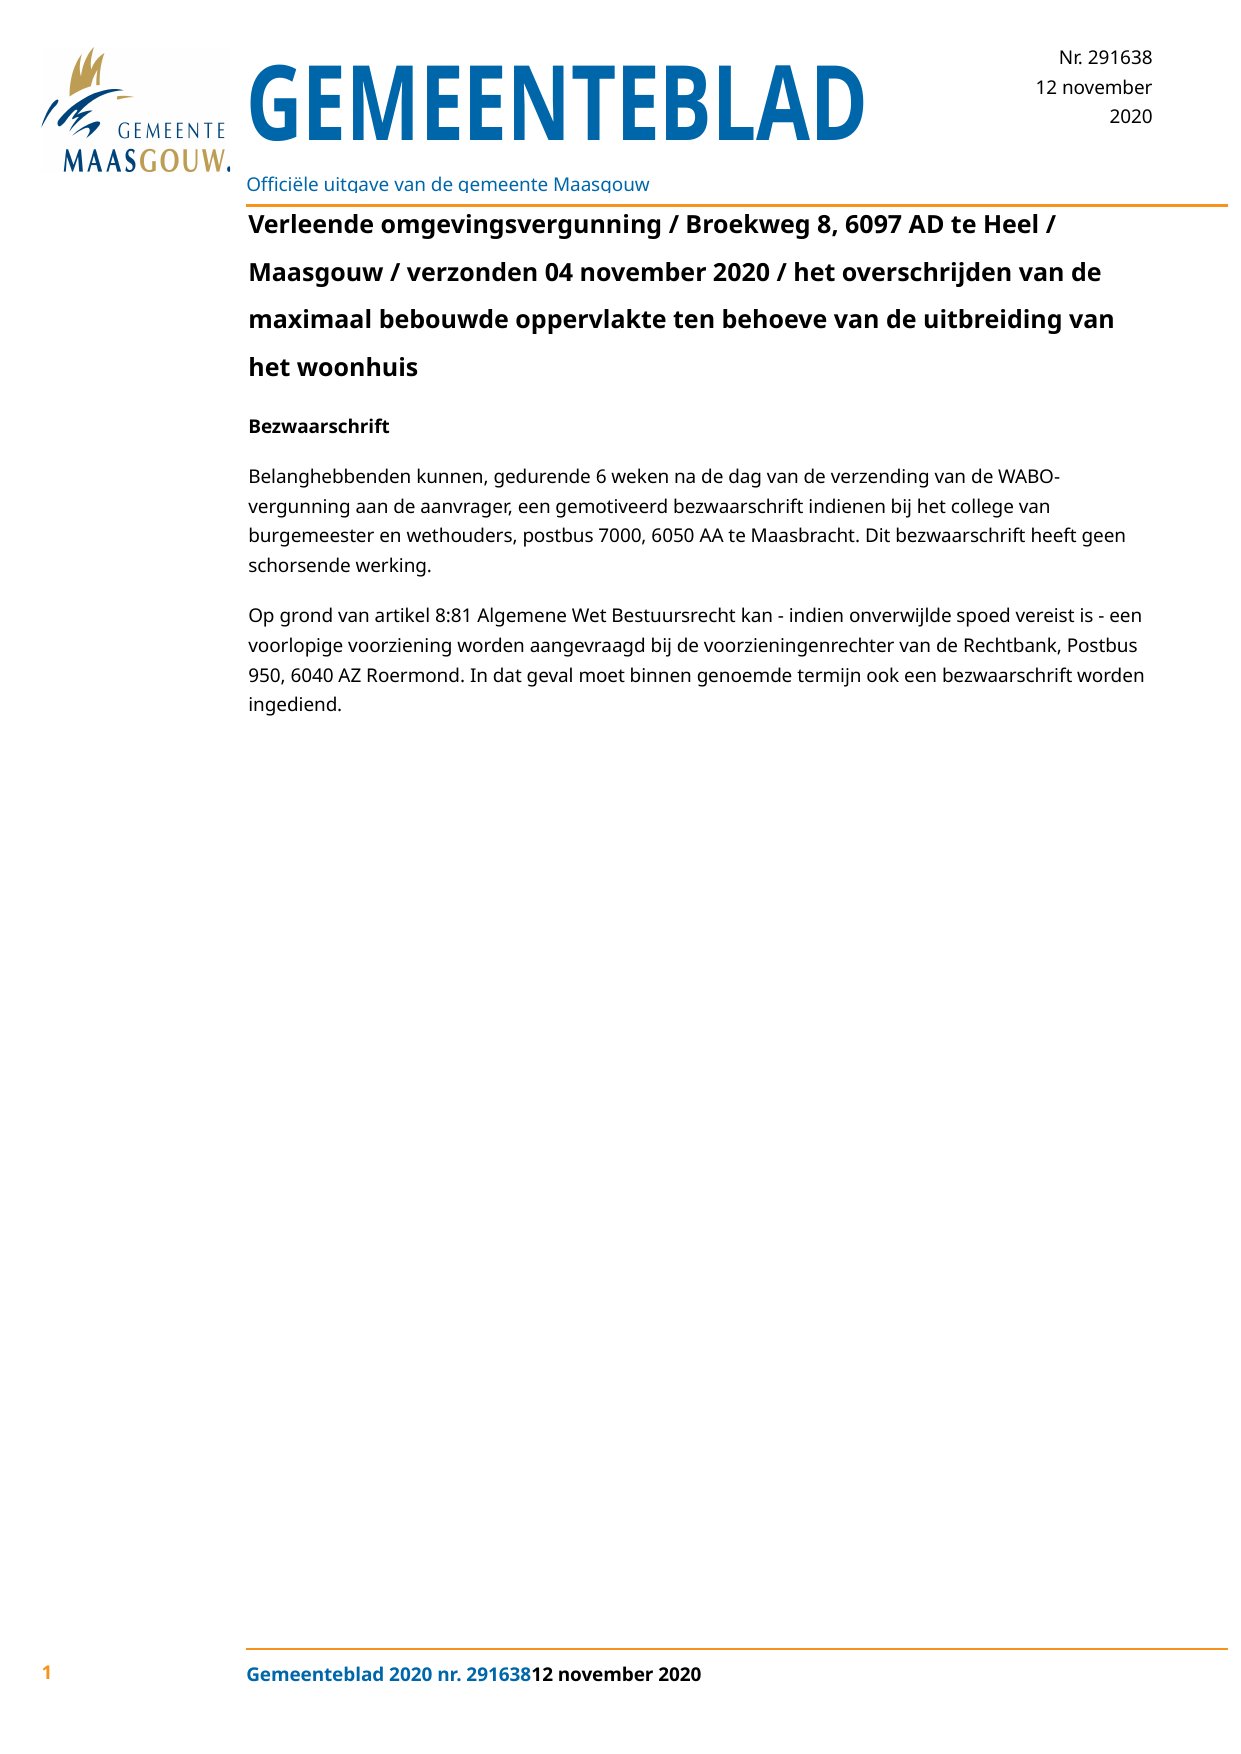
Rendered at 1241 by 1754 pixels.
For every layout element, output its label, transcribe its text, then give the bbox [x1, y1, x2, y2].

text Belanghebbenden kunnen, gedurende 6 weken na de dag van de verzending van de WABO-vergunning aan de aanvrager, een gemotiveerd bezwaarschrift indienen bij het college van burgemeester en wethouders, postbus 7000, 6050 AA te Maasbracht. Dit bezwaarschrift heeft geen schorsende werking. [248, 463, 1152, 578]
picture [41, 47, 231, 172]
text Op grond van artikel 8:81 Algemene Wet Bestuursrecht kan - indien onverwijlde spoed vereist is - een voorlopige voorziening worden aangevraagd bij de voorzieningenrechter van de Rechtbank, Postbus 950, 6040 AZ Roermond. In dat geval moet binnen genoemde termijn ook een bezwaarschrift worden ingediend. [248, 603, 1152, 717]
text Verleende omgevingsvergunning / Broekweg 8, 6097 AD te Heel / Maasgouw / verzonden 04 november 2020 / het overschrijden van de maximaal bebouwde oppervlakte ten behoeve van de uitbreiding van het woonhuis [248, 207, 1152, 384]
text Bezwaarschrift [248, 413, 1152, 439]
